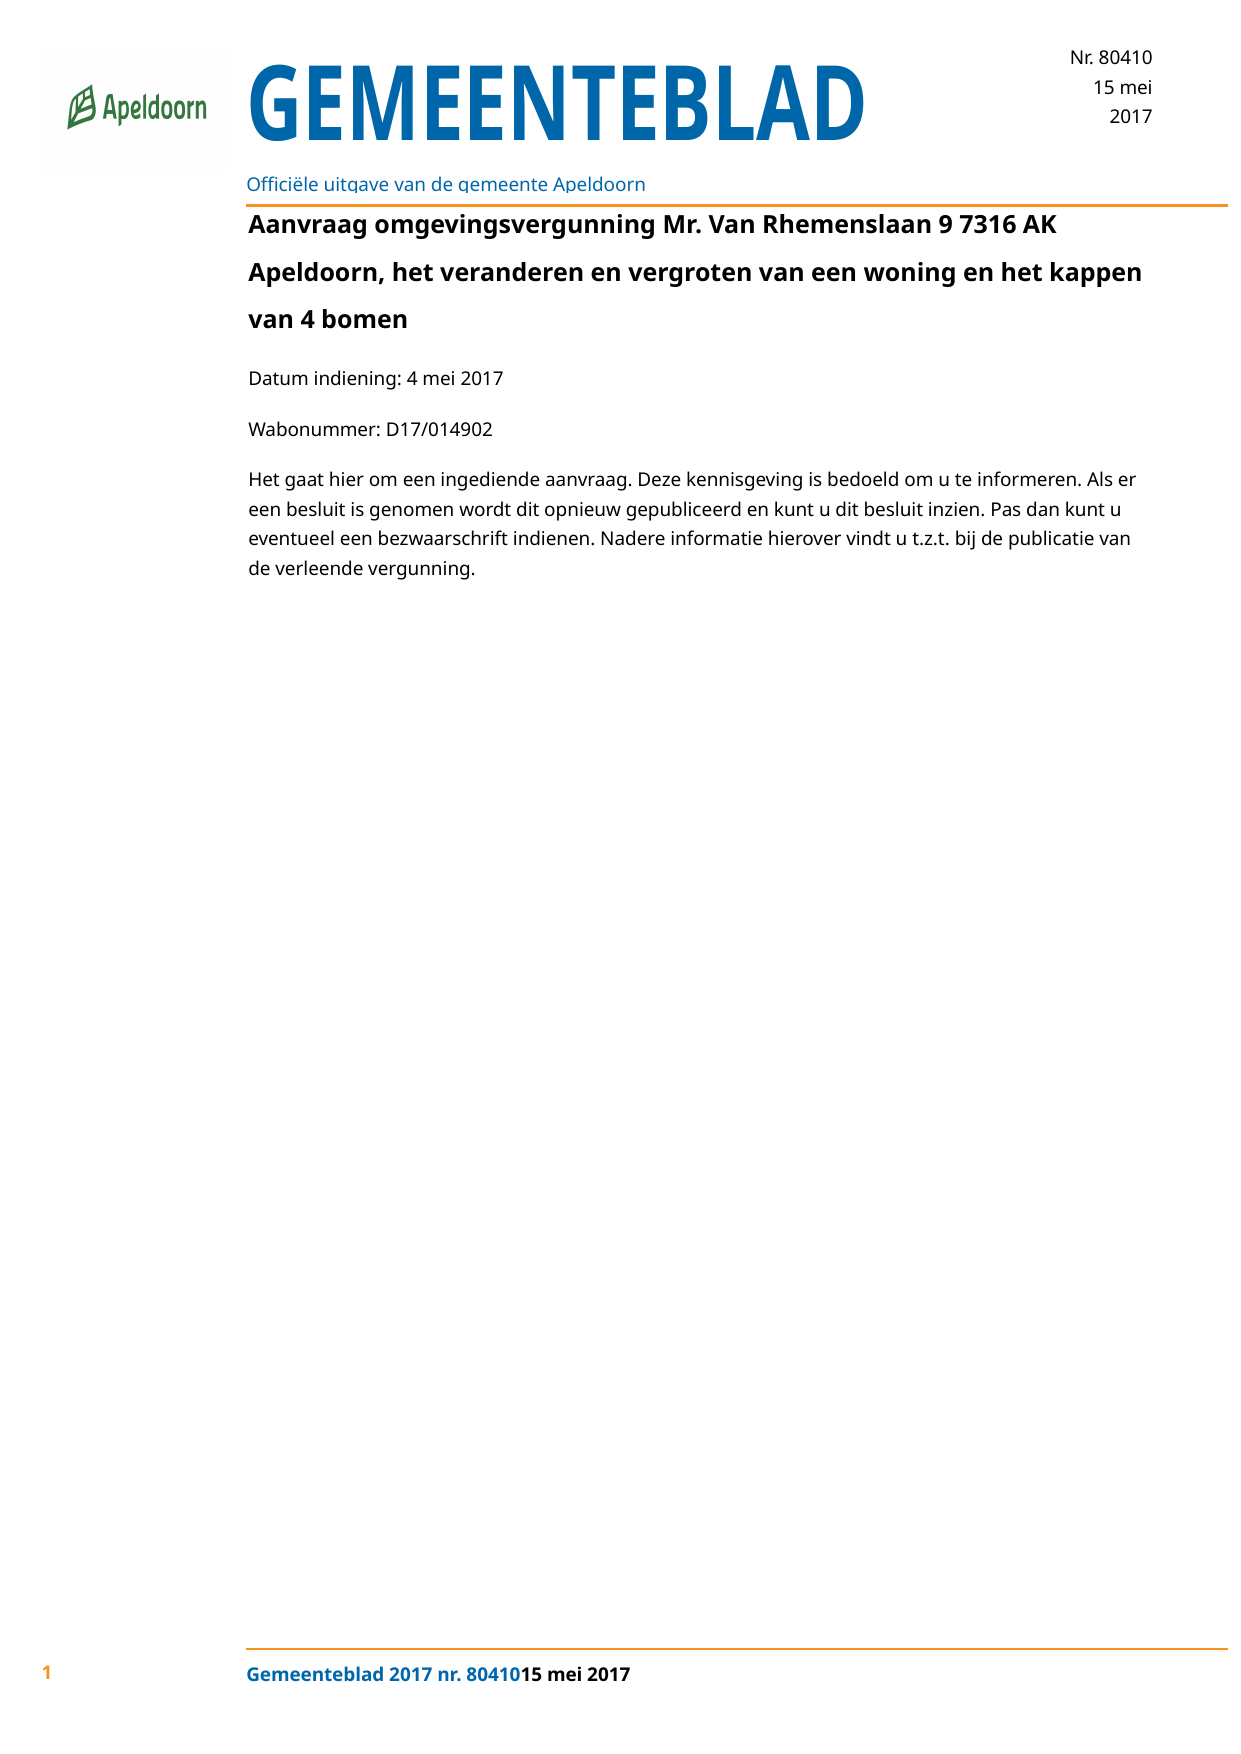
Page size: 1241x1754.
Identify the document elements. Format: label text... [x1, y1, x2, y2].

text Aanvraag omgevingsvergunning Mr. Van Rhemenslaan 9 7316 AK Apeldoorn, het veranderen en vergroten van een woning en het kappen van 4 bomen [248, 207, 1152, 336]
picture [41, 47, 231, 172]
text Datum indiening: 4 mei 2017 [248, 366, 1152, 391]
text Het gaat hier om een ingediende aanvraag. Deze kennisgeving is bedoeld om u te informeren. Als er een besluit is genomen wordt dit opnieuw gepubliceerd en kunt u dit besluit inzien. Pas dan kunt u eventueel een bezwaarschrift indienen. Nadere informatie hierover vindt u t.z.t. bij de publicatie van de verleende vergunning. [248, 466, 1152, 581]
text Wabonummer: D17/014902 [248, 416, 1152, 442]
